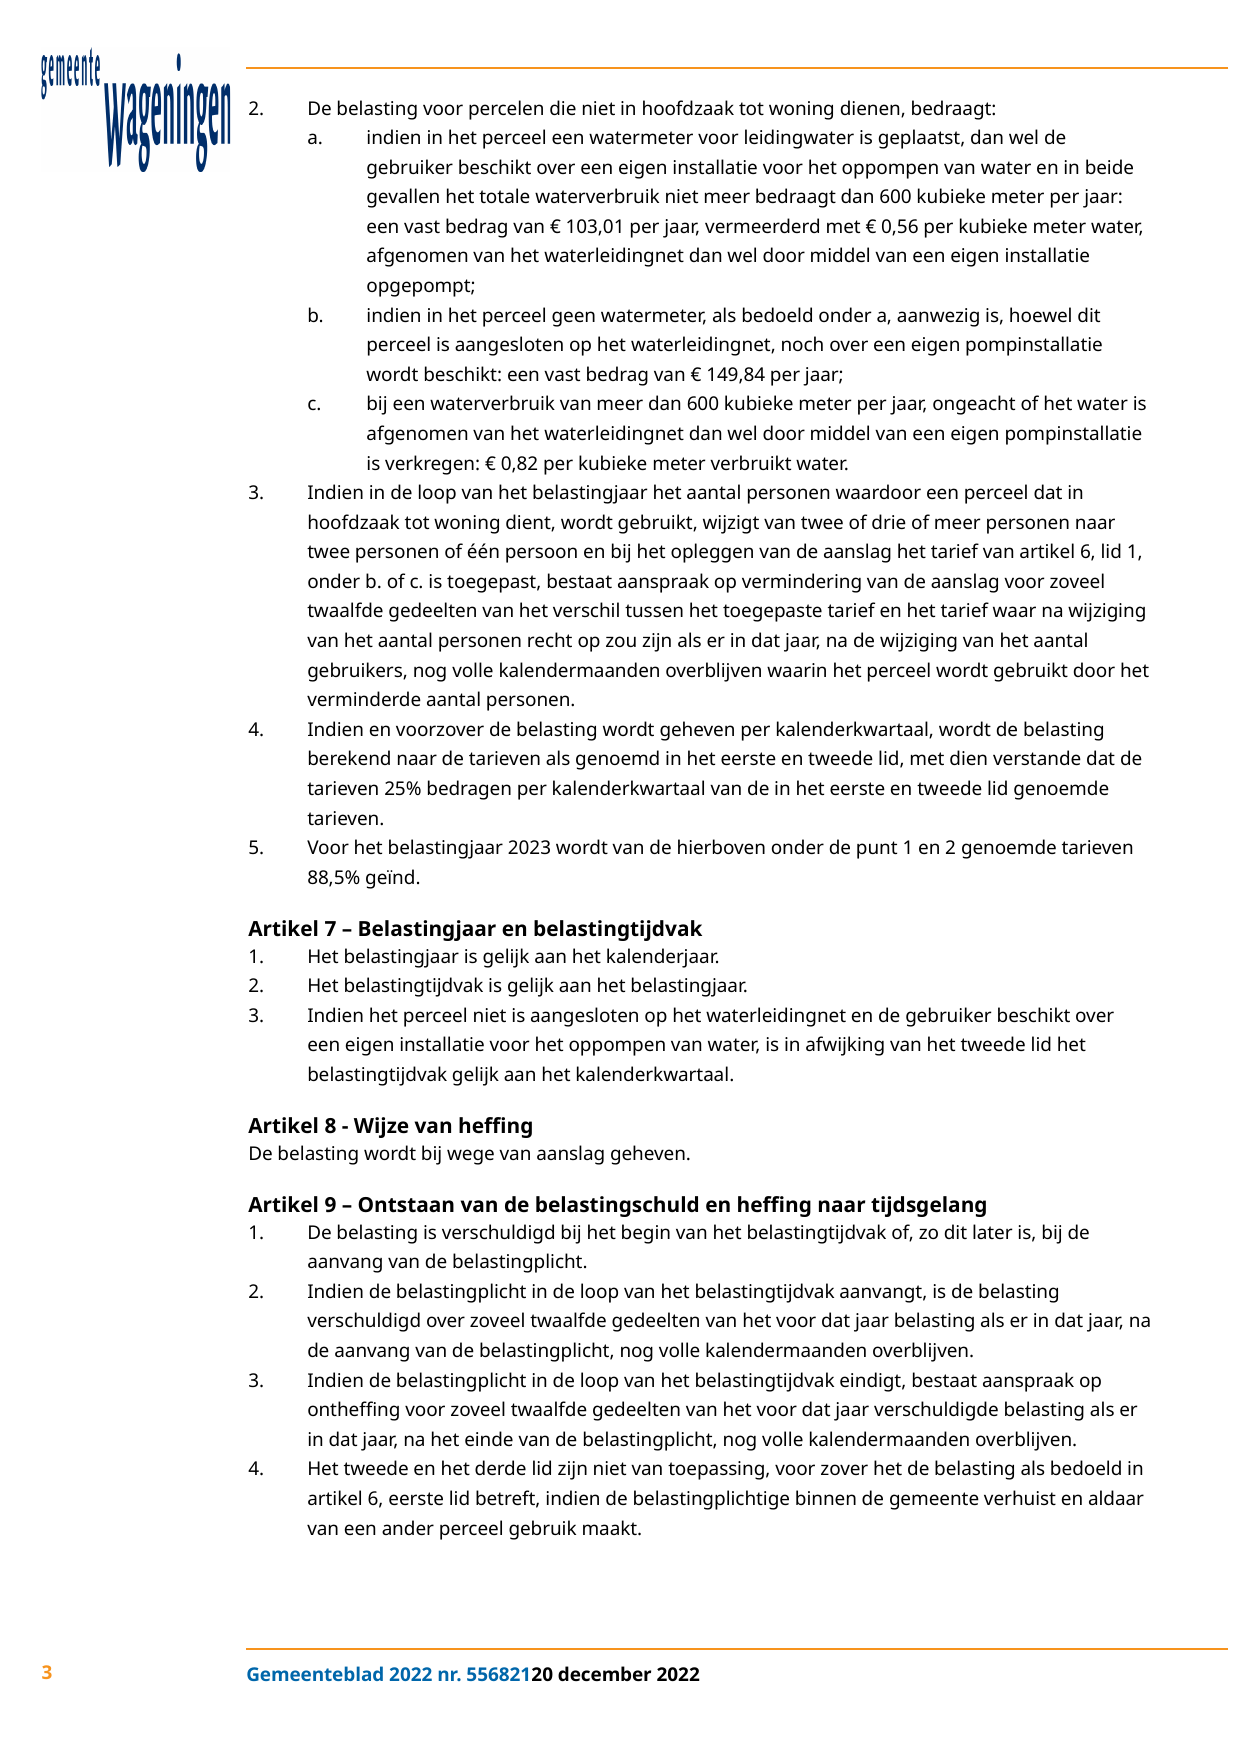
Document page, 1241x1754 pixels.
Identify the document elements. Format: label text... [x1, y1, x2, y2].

list De belasting voor percelen die niet in hoofdzaak tot woning dienen, bedraagt: [248, 95, 1152, 121]
list bij een waterverbruik van meer dan 600 kubieke meter per jaar, ongeacht of het water is afgenomen van het waterleidingnet dan wel door middel van een eigen pompinstallatie is verkregen: € 0,82 per kubieke meter verbruikt water. [307, 391, 1152, 476]
list Indien en voorzover de belasting wordt geheven per kalenderkwartaal, wordt de belasting berekend naar de tarieven als genoemd in het eerste en tweede lid, met dien verstande dat de tarieven 25% bedragen per kalenderkwartaal van de in het eerste en tweede lid genoemde tarieven. [248, 716, 1152, 831]
list Indien de belastingplicht in de loop van het belastingtijdvak aanvangt, is de belasting verschuldigd over zoveel twaalfde gedeelten van het voor dat jaar belasting als er in dat jaar, na de aanvang van de belastingplicht, nog volle kalendermaanden overblijven. [248, 1278, 1152, 1363]
list Het belastingjaar is gelijk aan het kalenderjaar. [248, 943, 1152, 968]
list indien in het perceel geen watermeter, als bedoeld onder a, aanwezig is, hoewel dit perceel is aangesloten op het waterleidingnet, noch over een eigen pompinstallatie wordt beschikt: een vast bedrag van € 149,84 per jaar; [307, 302, 1152, 387]
list indien in het perceel een watermeter voor leidingwater is geplaatst, dan wel de gebruiker beschikt over een eigen installatie voor het oppompen van water en in beide gevallen het totale waterverbruik niet meer bedraagt dan 600 kubieke meter per jaar: een vast bedrag van € 103,01 per jaar, vermeerderd met € 0,56 per kubieke meter water, afgenomen van het waterleidingnet dan wel door middel van een eigen installatie opgepompt; [307, 124, 1152, 298]
text Artikel 7 – Belastingjaar en belastingtijdvak [248, 914, 1152, 943]
list Indien in de loop van het belastingjaar het aantal personen waardoor een perceel dat in hoofdzaak tot woning dient, wordt gebruikt, wijzigt van twee of drie of meer personen naar twee personen of één persoon en bij het opleggen van de aanslag het tarief van artikel 6, lid 1, onder b. of c. is toegepast, bestaat aanspraak op vermindering van de aanslag voor zoveel twaalfde gedeelten van het verschil tussen het toegepaste tarief en het tarief waar na wijziging van het aantal personen recht op zou zijn als er in dat jaar, na de wijziging van het aantal gebruikers, nog volle kalendermaanden overblijven waarin het perceel wordt gebruikt door het verminderde aantal personen. [248, 479, 1152, 712]
list Indien de belastingplicht in de loop van het belastingtijdvak eindigt, bestaat aanspraak op ontheffing voor zoveel twaalfde gedeelten van het voor dat jaar verschuldigde belasting als er in dat jaar, na het einde van de belastingplicht, nog volle kalendermaanden overblijven. [248, 1367, 1152, 1452]
list Indien het perceel niet is aangesloten op het waterleidingnet en de gebruiker beschikt over een eigen installatie voor het oppompen van water, is in afwijking van het tweede lid het belastingtijdvak gelijk aan het kalenderkwartaal. [248, 1002, 1152, 1087]
text Artikel 9 – Ontstaan van de belastingschuld en heffing naar tijdsgelang [248, 1190, 1152, 1219]
text De belasting wordt bij wege van aanslag geheven. [248, 1140, 1152, 1166]
list De belasting is verschuldigd bij het begin van het belastingtijdvak of, zo dit later is, bij de aanvang van de belastingplicht. [248, 1219, 1152, 1274]
list Voor het belastingjaar 2023 wordt van de hierboven onder de punt 1 en 2 genoemde tarieven 88,5% geïnd. [248, 834, 1152, 890]
list Het belastingtijdvak is gelijk aan het belastingjaar. [248, 972, 1152, 998]
picture [41, 47, 231, 172]
text Artikel 8 - Wijze van heffing [248, 1112, 1152, 1140]
list Het tweede en het derde lid zijn niet van toepassing, voor zover het de belasting als bedoeld in artikel 6, eerste lid betreft, indien de belastingplichtige binnen de gemeente verhuist en aldaar van een ander perceel gebruik maakt. [248, 1456, 1152, 1540]
